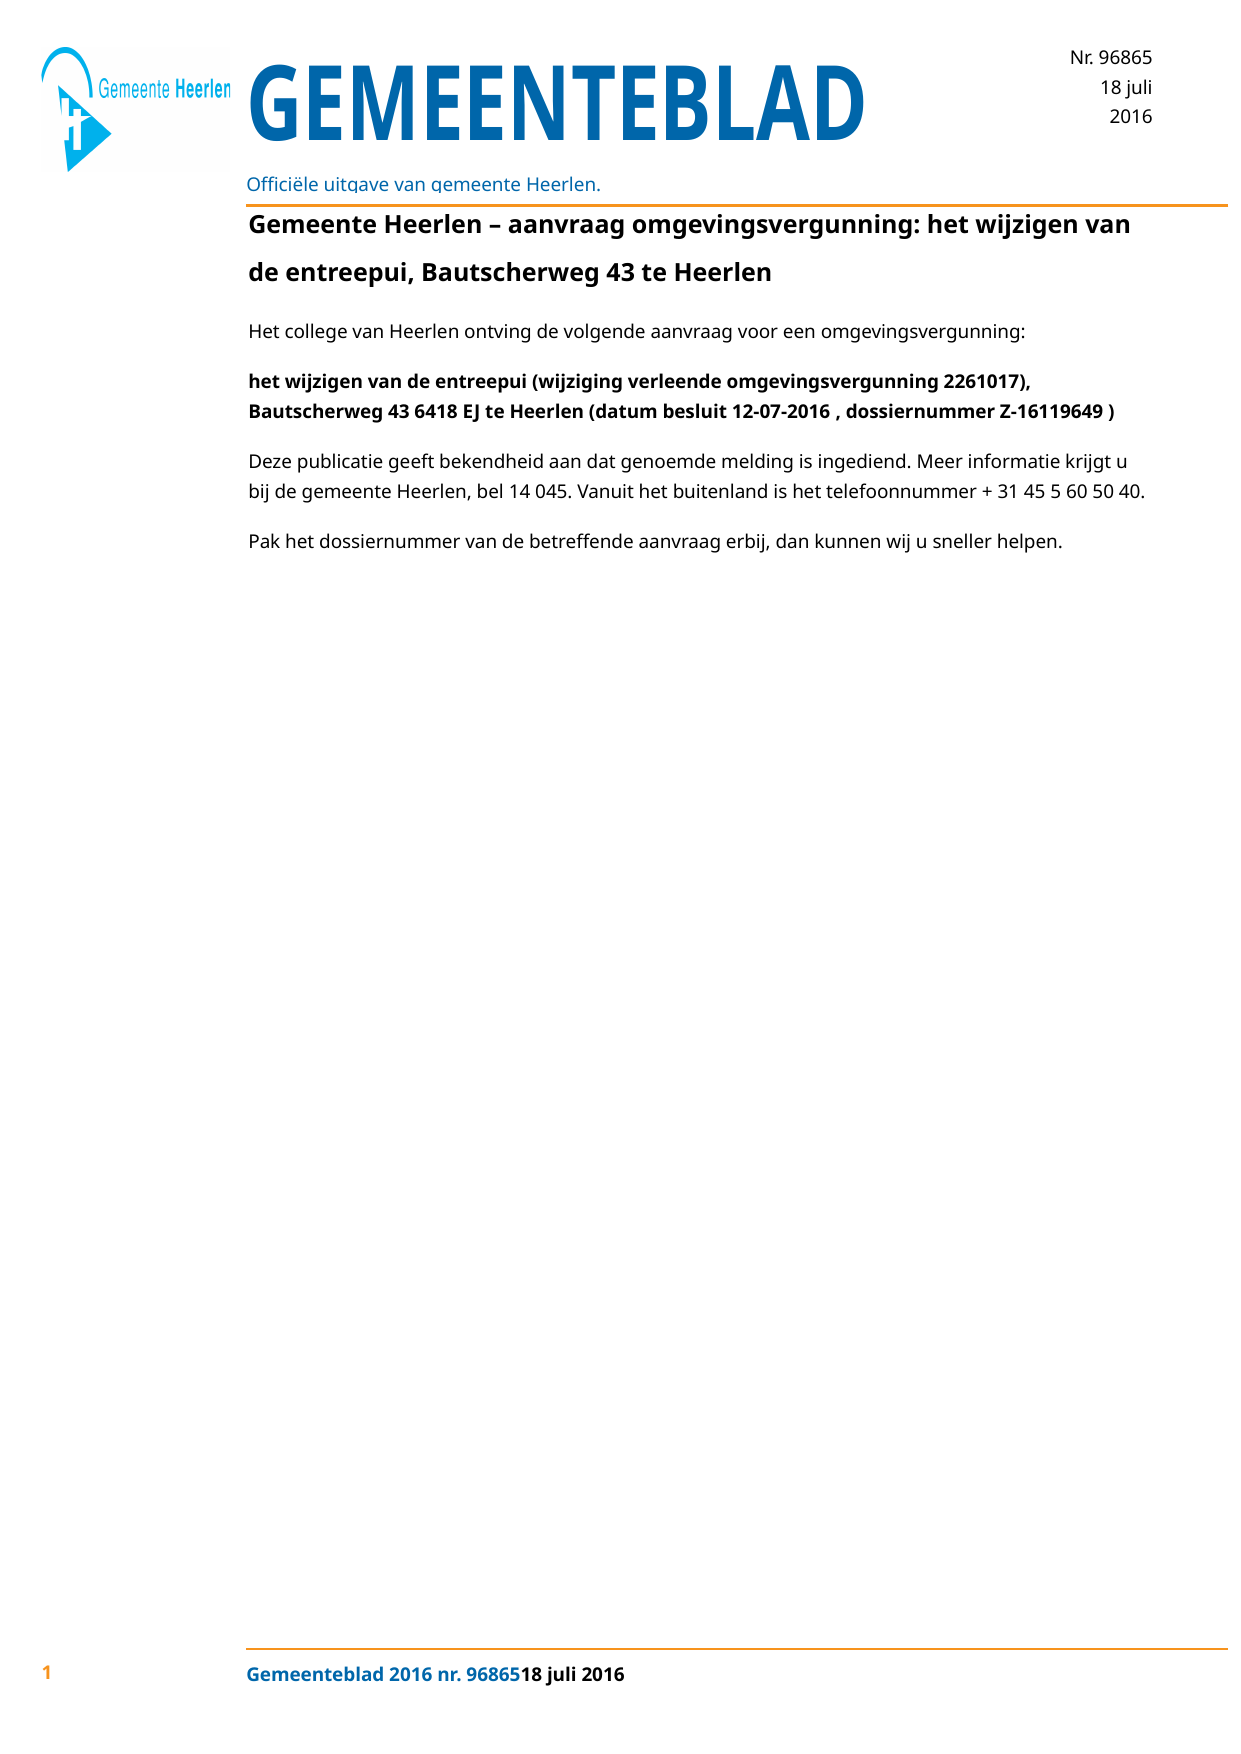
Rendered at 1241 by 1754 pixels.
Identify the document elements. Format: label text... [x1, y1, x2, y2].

text het wijzigen van de entreepui (wijziging verleende omgevingsvergunning 2261017), Bautscherweg 43 6418 EJ te Heerlen (datum besluit 12-07-2016 , dossiernummer Z-16119649 ) [248, 368, 1152, 424]
text Het college van Heerlen ontving de volgende aanvraag voor een omgevingsvergunning: [248, 318, 1152, 344]
text Deze publicatie geeft bekendheid aan dat genoemde melding is ingediend. Meer informatie krijgt u bij de gemeente Heerlen, bel 14 045. Vanuit het buitenland is het telefoonnummer + 31 45 5 60 50 40. [248, 448, 1152, 504]
text Pak het dossiernummer van de betreffende aanvraag erbij, dan kunnen wij u sneller helpen. [248, 528, 1152, 554]
picture [41, 47, 231, 172]
picture [41, 47, 58, 70]
text Gemeente Heerlen – aanvraag omgevingsvergunning: het wijzigen van de entreepui, Bautscherweg 43 te Heerlen [248, 207, 1152, 288]
